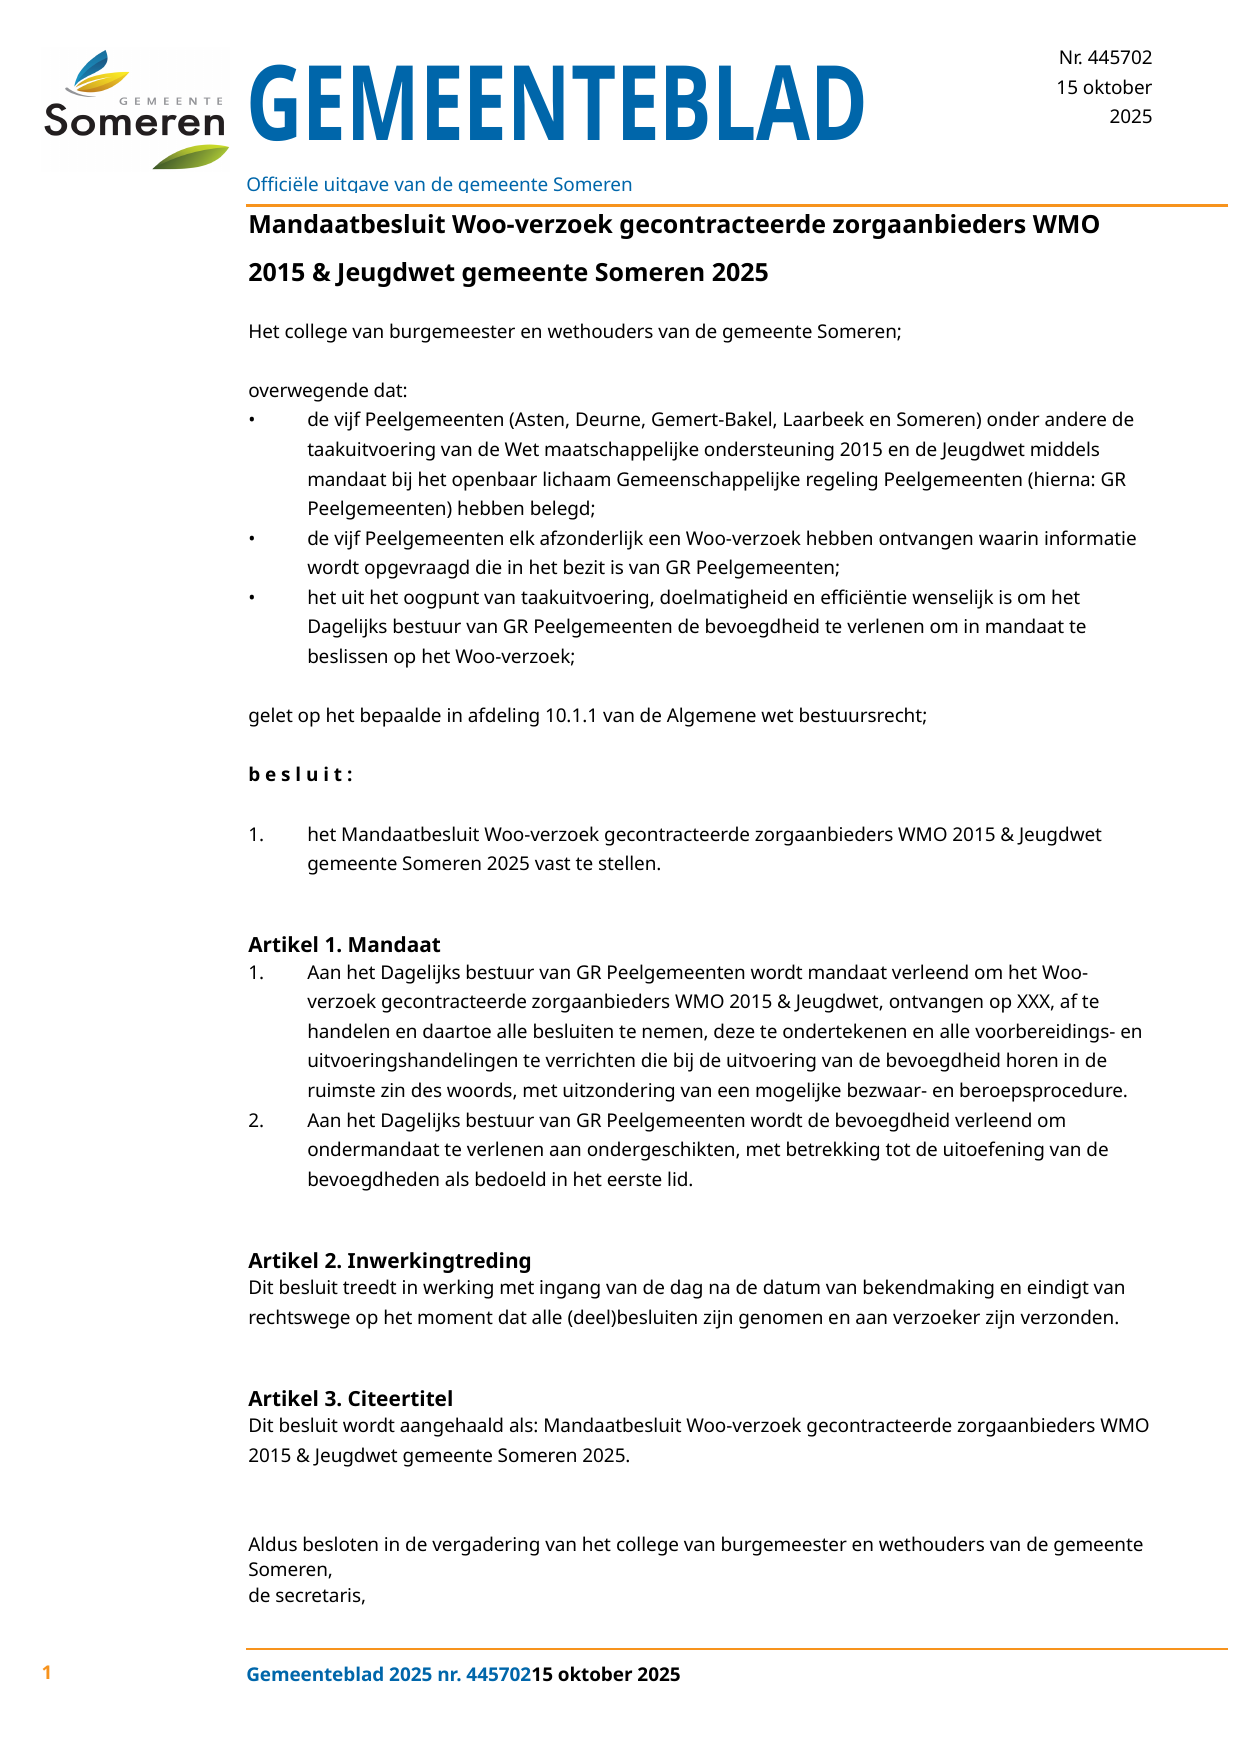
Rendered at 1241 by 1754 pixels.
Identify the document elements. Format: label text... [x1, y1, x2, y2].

text overwegende dat: [248, 377, 1152, 403]
text b e s l u i t : [248, 762, 1152, 787]
list het Mandaatbesluit Woo-verzoek gecontracteerde zorgaanbieders WMO 2015 & Jeugdwet gemeente Someren 2025 vast te stellen. [248, 821, 1152, 876]
text gelet op het bepaalde in afdeling 10.1.1 van de Algemene wet bestuursrecht; [248, 702, 1152, 728]
text Dit besluit wordt aangehaald als: Mandaatbesluit Woo-verzoek gecontracteerde zorgaanbieders WMO 2015 & Jeugdwet gemeente Someren 2025. [248, 1412, 1152, 1468]
text Aldus besloten in de vergadering van het college van burgemeester en wethouders van de gemeente Someren, [248, 1531, 1152, 1582]
text Artikel 3. Citeertitel [248, 1384, 1152, 1412]
list Aan het Dagelijks bestuur van GR Peelgemeenten wordt mandaat verleend om het Woo-verzoek gecontracteerde zorgaanbieders WMO 2015 & Jeugdwet, ontvangen op XXX, af te handelen en daartoe alle besluiten te nemen, deze te ondertekenen en alle voorbereidings- en uitvoeringshandelingen te verrichten die bij de uitvoering van de bevoegdheid horen in de ruimste zin des woords, met uitzondering van een mogelijke bezwaar- en beroepsprocedure. [248, 959, 1152, 1103]
text Artikel 1. Mandaat [248, 930, 1152, 959]
list de vijf Peelgemeenten elk afzonderlijk een Woo-verzoek hebben ontvangen waarin informatie wordt opgevraagd die in het bezit is van GR Peelgemeenten; [248, 525, 1152, 580]
list de vijf Peelgemeenten (Asten, Deurne, Gemert-Bakel, Laarbeek en Someren) onder andere de taakuitvoering van de Wet maatschappelijke ondersteuning 2015 en de Jeugdwet middels mandaat bij het openbaar lichaam Gemeenschappelijke regeling Peelgemeenten (hierna: GR Peelgemeenten) hebben belegd; [248, 407, 1152, 521]
text Het college van burgemeester en wethouders van de gemeente Someren; [248, 318, 1152, 344]
picture [41, 47, 231, 172]
text Mandaatbesluit Woo-verzoek gecontracteerde zorgaanbieders WMO 2015 & Jeugdwet gemeente Someren 2025 [248, 207, 1152, 288]
text de secretaris, [248, 1582, 1152, 1608]
text Dit besluit treedt in werking met ingang van de dag na de datum van bekendmaking en eindigt van rechtswege op het moment dat alle (deel)besluiten zijn genomen en aan verzoeker zijn verzonden. [248, 1274, 1152, 1330]
list het uit het oogpunt van taakuitvoering, doelmatigheid en efficiëntie wenselijk is om het Dagelijks bestuur van GR Peelgemeenten de bevoegdheid te verlenen om in mandaat te beslissen op het Woo-verzoek; [248, 584, 1152, 669]
list Aan het Dagelijks bestuur van GR Peelgemeenten wordt de bevoegdheid verleend om ondermandaat te verlenen aan ondergeschikten, met betrekking tot de uitoefening van de bevoegdheden als bedoeld in het eerste lid. [248, 1107, 1152, 1192]
text Artikel 2. Inwerkingtreding [248, 1246, 1152, 1274]
